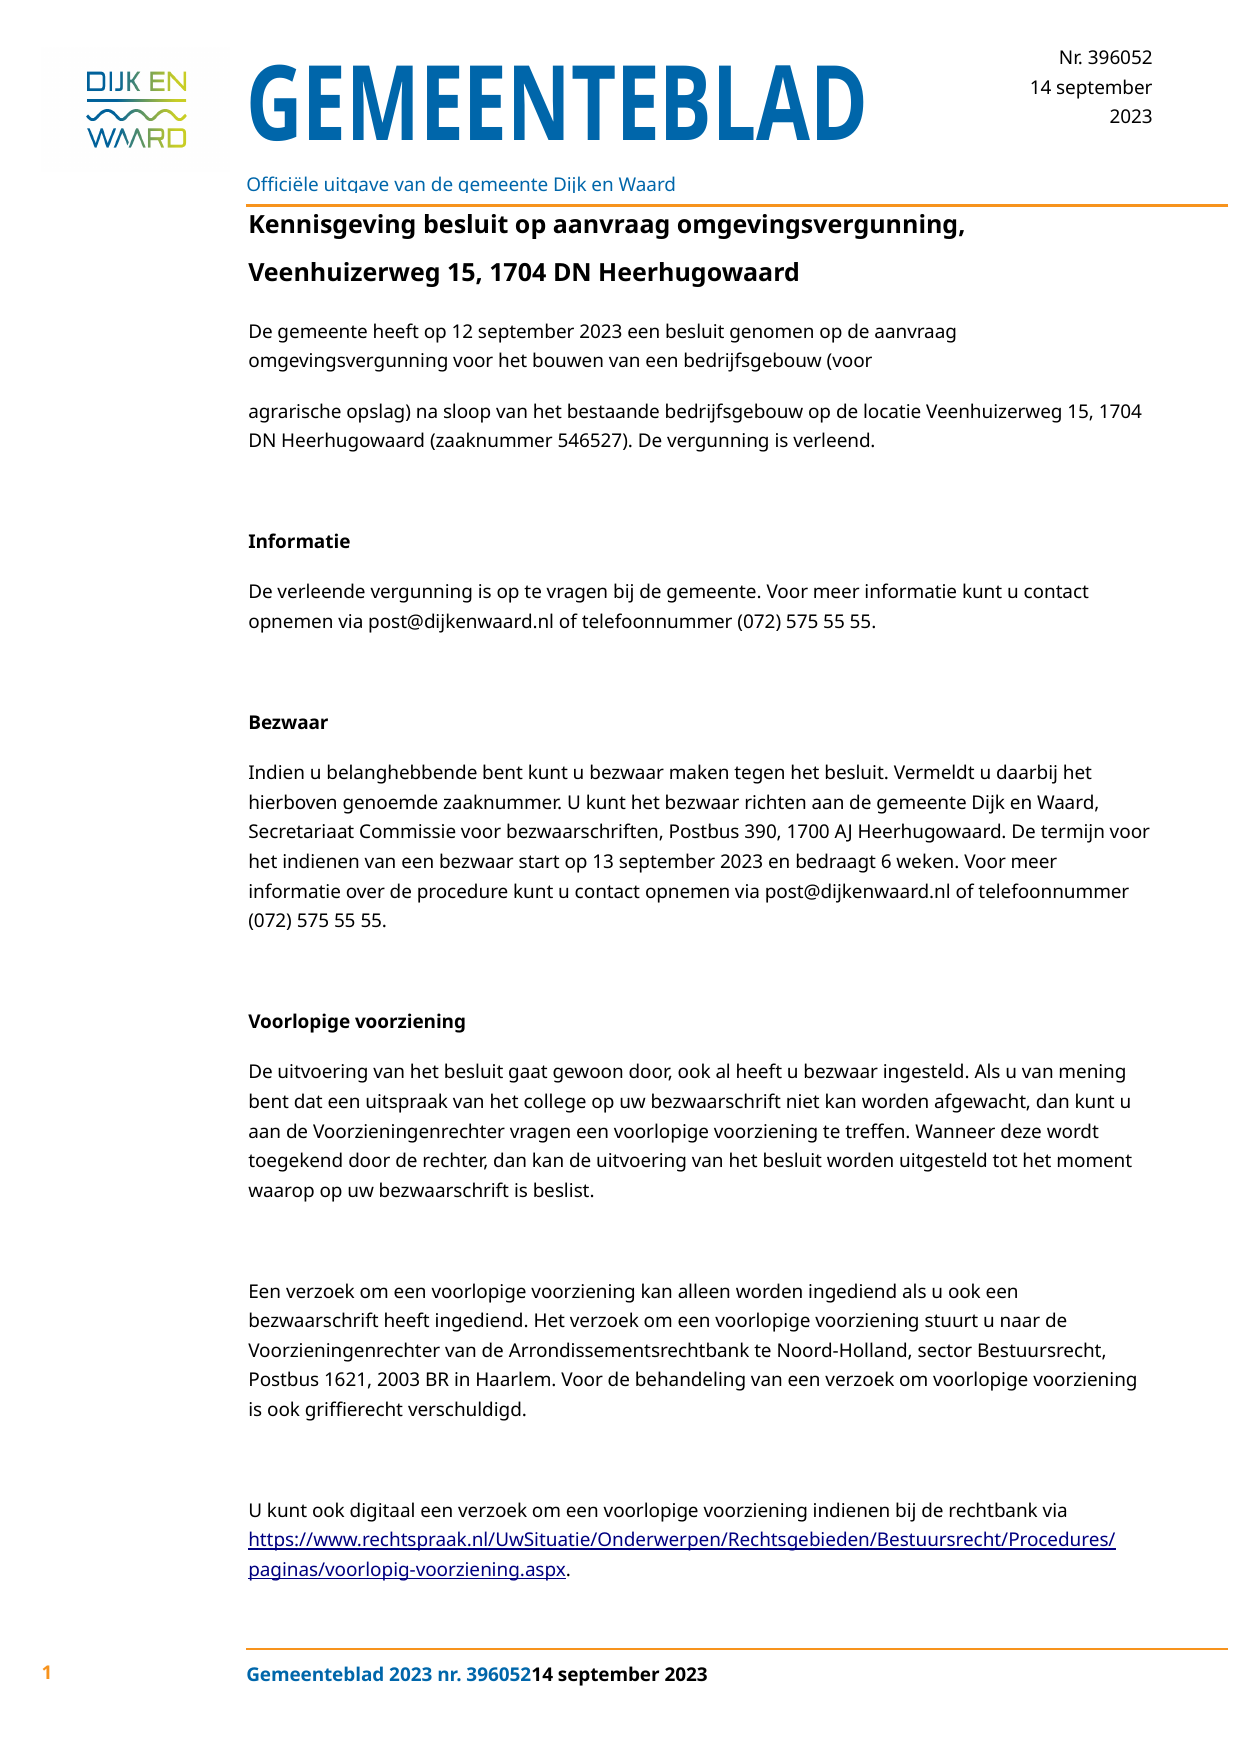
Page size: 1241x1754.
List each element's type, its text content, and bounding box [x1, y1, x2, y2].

text Voorlopige voorziening [248, 1008, 1152, 1034]
text De verleende vergunning is op te vragen bij de gemeente. Voor meer informatie kunt u contact opnemen via post@dijkenwaard.nl of telefoonnummer (072) 575 55 55. [248, 579, 1152, 634]
text Bezwaar [248, 709, 1152, 735]
text Indien u belanghebbende bent kunt u bezwaar maken tegen het besluit. Vermeldt u daarbij het hierboven genoemde zaaknummer. U kunt het bezwaar richten aan de gemeente Dijk en Waard, Secretariaat Commissie voor bezwaarschriften, Postbus 390, 1700 AJ Heerhugowaard. De termijn voor het indienen van een bezwaar start op 13 september 2023 en bedraagt 6 weken. Voor meer informatie over de procedure kunt u contact opnemen via post@dijkenwaard.nl of telefoonnummer (072) 575 55 55. [248, 759, 1152, 933]
text Een verzoek om een voorlopige voorziening kan alleen worden ingediend als u ook een bezwaarschrift heeft ingediend. Het verzoek om een voorlopige voorziening stuurt u naar de Voorzieningenrechter van de Arrondissementsrechtbank te Noord-Holland, sector Bestuursrecht, Postbus 1621, 2003 BR in Haarlem. Voor de behandeling van een verzoek om voorlopige voorziening is ook griffierecht verschuldigd. [248, 1278, 1152, 1422]
text Kennisgeving besluit op aanvraag omgevingsvergunning, Veenhuizerweg 15, 1704 DN Heerhugowaard [248, 207, 1152, 288]
text Informatie [248, 528, 1152, 554]
text U kunt ook digitaal een verzoek om een voorlopige voorziening indienen bij de rechtbank via https://www.rechtspraak.nl/UwSituatie/Onderwerpen/Rechtsgebieden/Bestuursrecht/Procedures/paginas/voorlopig-voorziening.aspx. [248, 1497, 1152, 1582]
picture [41, 47, 231, 172]
text agrarische opslag) na sloop van het bestaande bedrijfsgebouw op de locatie Veenhuizerweg 15, 1704 DN Heerhugowaard (zaaknummer 546527). De vergunning is verleend. [248, 398, 1152, 453]
text De uitvoering van het besluit gaat gewoon door, ook al heeft u bezwaar ingesteld. Als u van mening bent dat een uitspraak van het college op uw bezwaarschrift niet kan worden afgewacht, dan kunt u aan de Voorzieningenrechter vragen een voorlopige voorziening te treffen. Wanneer deze wordt toegekend door de rechter, dan kan de uitvoering van het besluit worden uitgesteld tot het moment waarop op uw bezwaarschrift is beslist. [248, 1059, 1152, 1203]
text De gemeente heeft op 12 september 2023 een besluit genomen op de aanvraag omgevingsvergunning voor het bouwen van een bedrijfsgebouw (voor [248, 318, 1152, 373]
